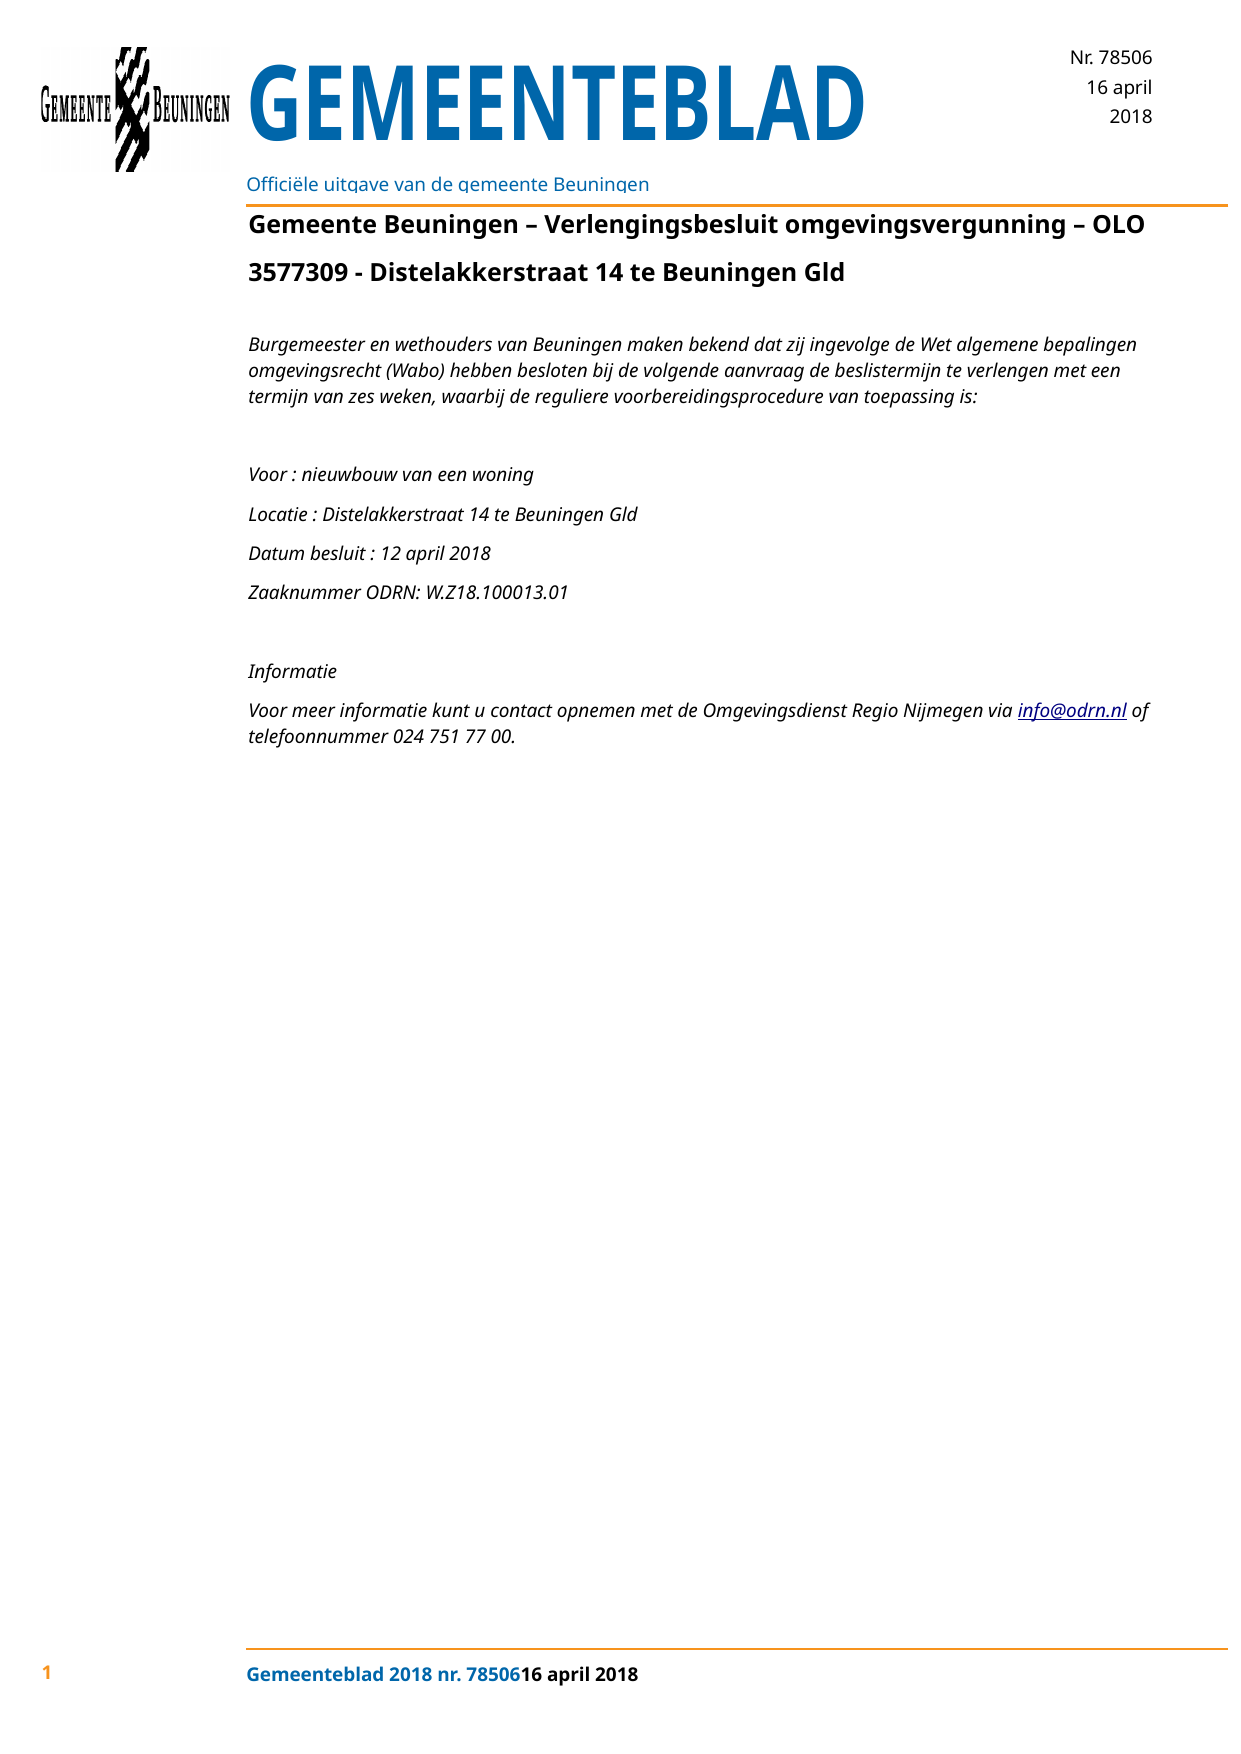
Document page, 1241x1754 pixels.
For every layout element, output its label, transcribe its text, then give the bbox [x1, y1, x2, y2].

text Informatie [248, 658, 1152, 683]
text Locatie : Distelakkerstraat 14 te Beuningen Gld [248, 501, 1152, 526]
text Gemeente Beuningen – Verlengingsbesluit omgevingsvergunning – OLO 3577309 - Distelakkerstraat 14 te Beuningen Gld [248, 207, 1152, 288]
text Burgemeester en wethouders van Beuningen maken bekend dat zij ingevolge de Wet algemene bepalingen omgevingsrecht (Wabo) hebben besloten bij de volgende aanvraag de beslistermijn te verlengen met een termijn van zes weken, waarbij de reguliere voorbereidingsprocedure van toepassing is: [248, 331, 1152, 409]
text Datum besluit : 12 april 2018 [248, 540, 1152, 566]
text Zaaknummer ODRN: W.Z18.100013.01 [248, 579, 1152, 605]
picture [41, 47, 231, 172]
text Voor : nieuwbouw van een woning [248, 461, 1152, 487]
text Voor meer informatie kunt u contact opnemen met de Omgevingsdienst Regio Nijmegen via info@odrn.nl of telefoonnummer 024 751 77 00. [248, 697, 1152, 748]
